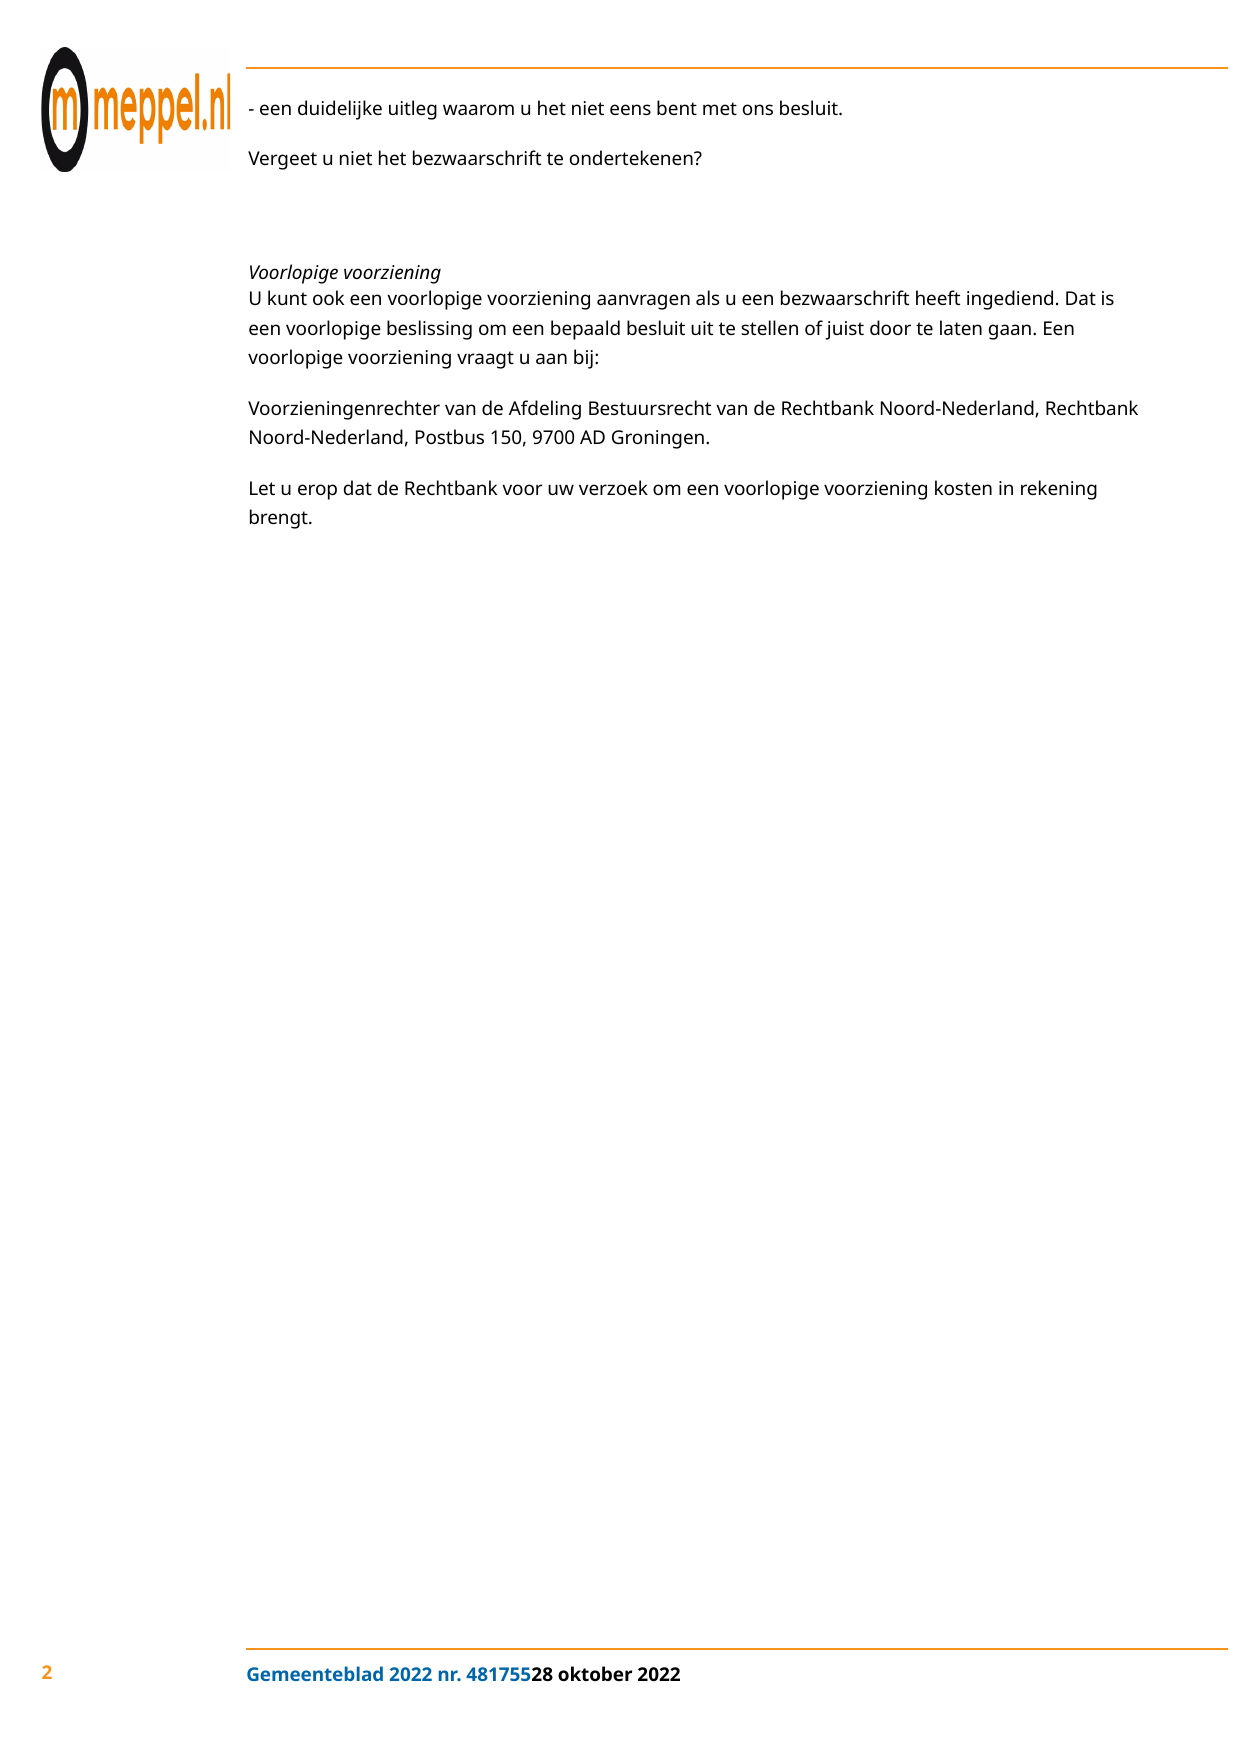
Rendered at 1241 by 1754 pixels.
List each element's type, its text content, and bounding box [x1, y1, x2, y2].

text Vergeet u niet het bezwaarschrift te ondertekenen? [248, 145, 1152, 171]
picture [41, 47, 231, 172]
text - een duidelijke uitleg waarom u het niet eens bent met ons besluit. [248, 95, 1152, 121]
text Voorlopige voorziening [248, 259, 1152, 285]
text Voorzieningenrechter van de Afdeling Bestuursrecht van de Rechtbank Noord-Nederland, Rechtbank Noord-Nederland, Postbus 150, 9700 AD Groningen. [248, 395, 1152, 450]
text Let u erop dat de Rechtbank voor uw verzoek om een voorlopige voorziening kosten in rekening brengt. [248, 475, 1152, 530]
text U kunt ook een voorlopige voorziening aanvragen als u een bezwaarschrift heeft ingediend. Dat is een voorlopige beslissing om een bepaald besluit uit te stellen of juist door te laten gaan. Een voorlopige voorziening vraagt u aan bij: [248, 285, 1152, 370]
